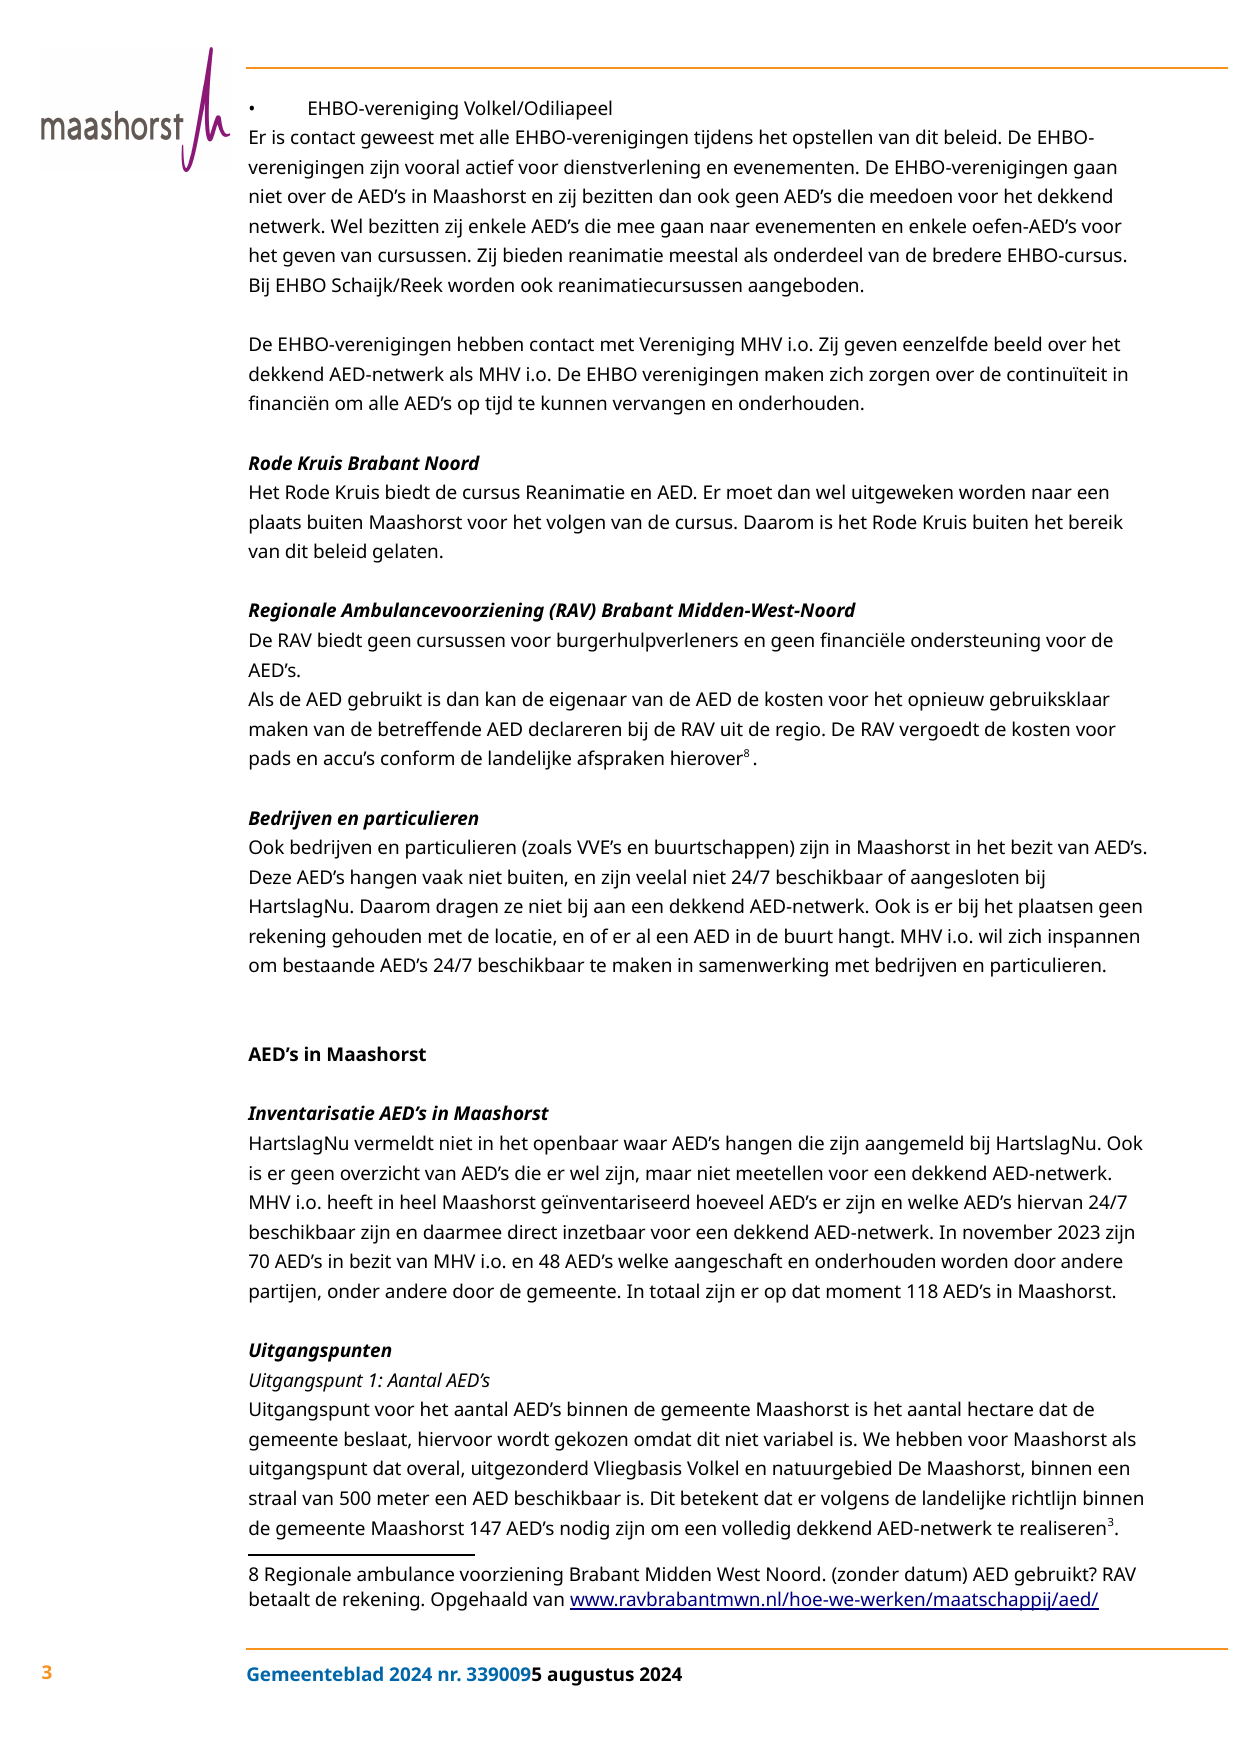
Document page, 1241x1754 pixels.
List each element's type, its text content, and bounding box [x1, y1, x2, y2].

text AED’s in Maashorst [248, 1041, 1152, 1067]
text Uitgangspunt voor het aantal AED’s binnen de gemeente Maashorst is het aantal hectare dat de gemeente beslaat, hiervoor wordt gekozen omdat dit niet variabel is. We hebben voor Maashorst als uitgangspunt dat overal, uitgezonderd Vliegbasis Volkel en natuurgebied De Maashorst, binnen een straal van 500 meter een AED beschikbaar is. Dit betekent dat er volgens de landelijke richtlijn binnen de gemeente Maashorst 147 AED’s nodig zijn om een volledig dekkend AED-netwerk te realiseren3. [248, 1396, 1152, 1541]
text Bedrijven en particulieren [248, 805, 1152, 831]
text Inventarisatie AED’s in Maashorst [248, 1101, 1152, 1126]
text Rode Kruis Brabant Noord [248, 450, 1152, 476]
text Als de AED gebruikt is dan kan de eigenaar van de AED de kosten voor het opnieuw gebruiksklaar maken van de betreffende AED declareren bij de RAV uit de regio. De RAV vergoedt de kosten voor pads en accu’s conform de landelijke afspraken hierover. [248, 686, 1152, 771]
text Er is contact geweest met alle EHBO-verenigingen tijdens het opstellen van dit beleid. De EHBO-verenigingen zijn vooral actief voor dienstverlening en evenementen. De EHBO-verenigingen gaan niet over de AED’s in Maashorst en zij bezitten dan ook geen AED’s die meedoen voor het dekkend netwerk. Wel bezitten zij enkele AED’s die mee gaan naar evenementen en enkele oefen-AED’s voor het geven van cursussen. Zij bieden reanimatie meestal als onderdeel van de bredere EHBO-cursus. Bij EHBO Schaijk/Reek worden ook reanimatiecursussen aangeboden. [248, 124, 1152, 298]
text Ook bedrijven en particulieren (zoals VVE’s en buurtschappen) zijn in Maashorst in het bezit van AED’s. Deze AED’s hangen vaak niet buiten, en zijn veelal niet 24/7 beschikbaar of aangesloten bij HartslagNu. Daarom dragen ze niet bij aan een dekkend AED-netwerk. Ook is er bij het plaatsen geen rekening gehouden met de locatie, en of er al een AED in de buurt hangt. MHV i.o. wil zich inspannen om bestaande AED’s 24/7 beschikbaar te maken in samenwerking met bedrijven en particulieren. [248, 834, 1152, 978]
text Regionale ambulance voorziening Brabant Midden West Noord. (zonder datum) AED gebruikt? RAV betaalt de rekening. Opgehaald van www.ravbrabantmwn.nl/hoe-we-werken/maatschappij/aed/ [248, 1561, 1152, 1612]
text De EHBO-verenigingen hebben contact met Vereniging MHV i.o. Zij geven eenzelfde beeld over het dekkend AED-netwerk als MHV i.o. De EHBO verenigingen maken zich zorgen over de continuïteit in financiën om alle AED’s op tijd te kunnen vervangen en onderhouden. [248, 331, 1152, 416]
text Regionale Ambulancevoorziening (RAV) Brabant Midden-West-Noord [248, 598, 1152, 623]
text Uitgangspunt 1: Aantal AED’s [248, 1367, 1152, 1393]
text Het Rode Kruis biedt de cursus Reanimatie en AED. Er moet dan wel uitgeweken worden naar een plaats buiten Maashorst voor het volgen van de cursus. Daarom is het Rode Kruis buiten het bereik van dit beleid gelaten. [248, 479, 1152, 564]
text De RAV biedt geen cursussen voor burgerhulpverleners en geen financiële ondersteuning voor de AED’s. [248, 627, 1152, 683]
text Uitgangspunten [248, 1337, 1152, 1363]
text HartslagNu vermeldt niet in het openbaar waar AED’s hangen die zijn aangemeld bij HartslagNu. Ook is er geen overzicht van AED’s die er wel zijn, maar niet meetellen voor een dekkend AED-netwerk. MHV i.o. heeft in heel Maashorst geïnventariseerd hoeveel AED’s er zijn en welke AED’s hiervan 24/7 beschikbaar zijn en daarmee direct inzetbaar voor een dekkend AED-netwerk. In november 2023 zijn 70 AED’s in bezit van MHV i.o. en 48 AED’s welke aangeschaft en onderhouden worden door andere partijen, onder andere door de gemeente. In totaal zijn er op dat moment 118 AED’s in Maashorst. [248, 1130, 1152, 1304]
picture [41, 47, 231, 172]
list EHBO-vereniging Volkel/Odiliapeel [248, 95, 1152, 121]
